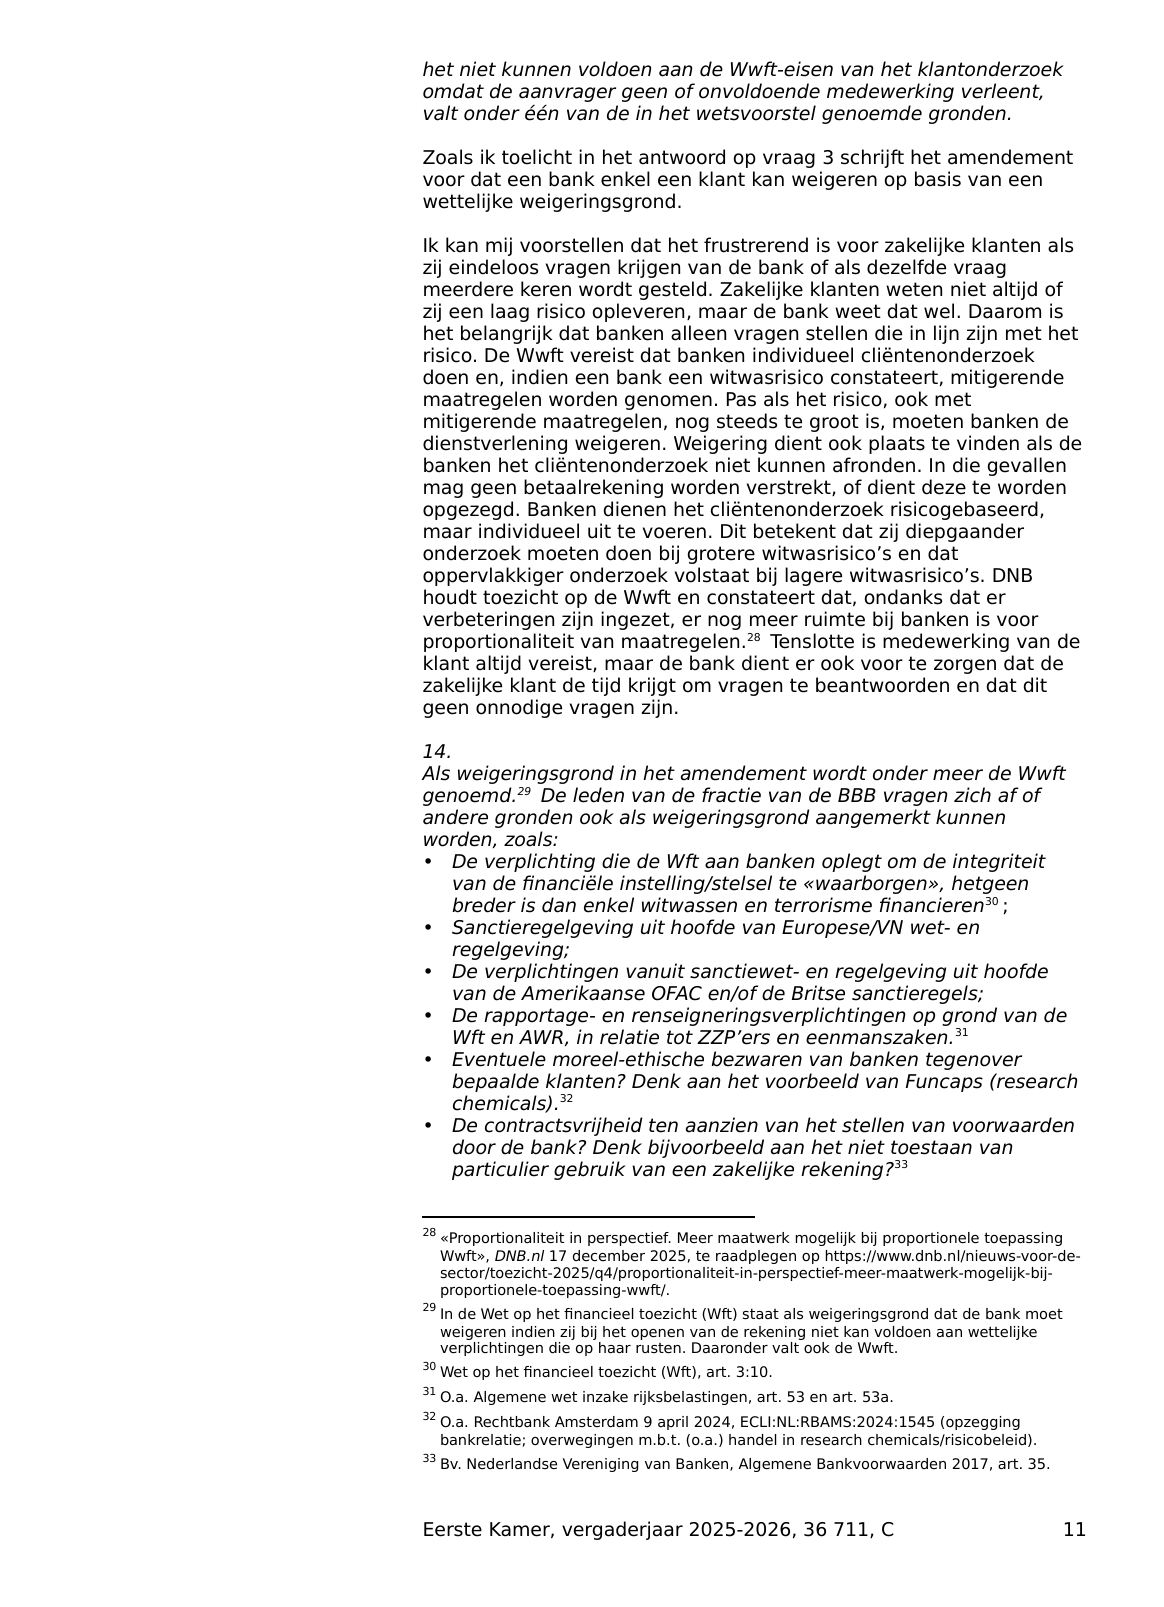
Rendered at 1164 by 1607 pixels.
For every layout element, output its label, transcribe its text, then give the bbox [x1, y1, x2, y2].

text • De verplichtingen vanuit sanctiewet- en regelgeving uit hoofde van de Amerikaanse OFAC en/of de Britse sanctieregels; [422, 961, 1087, 1005]
text • Eventuele moreel-ethische bezwaren van banken tegenover bepaalde klanten? Denk aan het voorbeeld van Funcaps (research chemicals). [422, 1049, 1087, 1115]
text • De verplichting die de Wft aan banken oplegt om de integriteit van de financiële instelling/stelsel te «waarborgen», hetgeen breder is dan enkel witwassen en terrorisme financieren; [422, 851, 1087, 917]
text • De rapportage- en renseigneringsverplichtingen op grond van de Wft en AWR, in relatie tot ZZP’ers en eenmanszaken. [422, 1005, 1087, 1049]
text Bv. Nederlandse Vereniging van Banken, Algemene Bankvoorwaarden 2017, art. 35. [422, 1452, 1087, 1474]
text Ik kan mij voorstellen dat het frustrerend is voor zakelijke klanten als zij eindeloos vragen krijgen van de bank of als dezelfde vraag meerdere keren wordt gesteld. Zakelijke klanten weten niet altijd of zij een laag risico opleveren, maar de bank weet dat wel. Daarom is het belangrijk dat banken alleen vragen stellen die in lijn zijn met het risico. De Wwft vereist dat banken individueel cliëntenonderzoek doen en, indien een bank een witwasrisico constateert, mitigerende maatregelen worden genomen. Pas als het risico, ook met mitigerende maatregelen, nog steeds te groot is, moeten banken de dienstverlening weigeren. Weigering dient ook plaats te vinden als de banken het cliëntenonderzoek niet kunnen afronden. In die gevallen mag geen betaalrekening worden verstrekt, of dient deze te worden opgezegd. Banken dienen het cliëntenonderzoek risicogebaseerd, maar individueel uit te voeren. Dit betekent dat zij diepgaander onderzoek moeten doen bij grotere witwasrisico’s en dat oppervlakkiger onderzoek volstaat bij lagere witwasrisico’s. DNB houdt toezicht op de Wwft en constateert dat, ondanks dat er verbeteringen zijn ingezet, er nog meer ruimte bij banken is voor proportionaliteit van maatregelen. Tenslotte is medewerking van de klant altijd vereist, maar de bank dient er ook voor te zorgen dat de zakelijke klant de tijd krijgt om vragen te beantwoorden en dat dit geen onnodige vragen zijn. [422, 235, 1087, 719]
text • Sanctieregelgeving uit hoofde van Europese/VN wet- en regelgeving; [422, 917, 1087, 961]
text Zoals ik toelicht in het antwoord op vraag 3 schrijft het amendement voor dat een bank enkel een klant kan weigeren op basis van een wettelijke weigeringsgrond. [422, 147, 1087, 213]
text het niet kunnen voldoen aan de Wwft-eisen van het klantonderzoek omdat de aanvrager geen of onvoldoende medewerking verleent, valt onder één van de in het wetsvoorstel genoemde gronden. [422, 59, 1087, 125]
text 14. [422, 741, 1087, 763]
text O.a. Rechtbank Amsterdam 9 april 2024, ECLI:NL:RBAMS:2024:1545 (opzegging bankrelatie; overwegingen m.b.t. (o.a.) handel in research chemicals/risicobeleid). [422, 1410, 1087, 1449]
text «Proportionaliteit in perspectief. Meer maatwerk mogelijk bij proportionele toepassing Wwft», DNB.nl 17 december 2025, te raadplegen op https://www.dnb.nl/nieuws-voor-de-sector/toezicht-2025/q4/proportionaliteit-in-perspectief-meer-maatwerk-mogelijk-bij-proportionele-toepassing-wwft/. [422, 1226, 1087, 1299]
text Als weigeringsgrond in het amendement wordt onder meer de Wwft genoemd. De leden van de fractie van de BBB vragen zich af of andere gronden ook als weigeringsgrond aangemerkt kunnen worden, zoals: [422, 763, 1087, 851]
text • De contractsvrijheid ten aanzien van het stellen van voorwaarden door de bank? Denk bijvoorbeeld aan het niet toestaan van particulier gebruik van een zakelijke rekening? [422, 1115, 1087, 1181]
text O.a. Algemene wet inzake rijksbelastingen, art. 53 en art. 53a. [422, 1385, 1087, 1407]
text In de Wet op het financieel toezicht (Wft) staat als weigeringsgrond dat de bank moet weigeren indien zij bij het openen van de rekening niet kan voldoen aan wettelijke verplichtingen die op haar rusten. Daaronder valt ook de Wwft. [422, 1302, 1087, 1357]
text Wet op het financieel toezicht (Wft), art. 3:10. [422, 1360, 1087, 1382]
